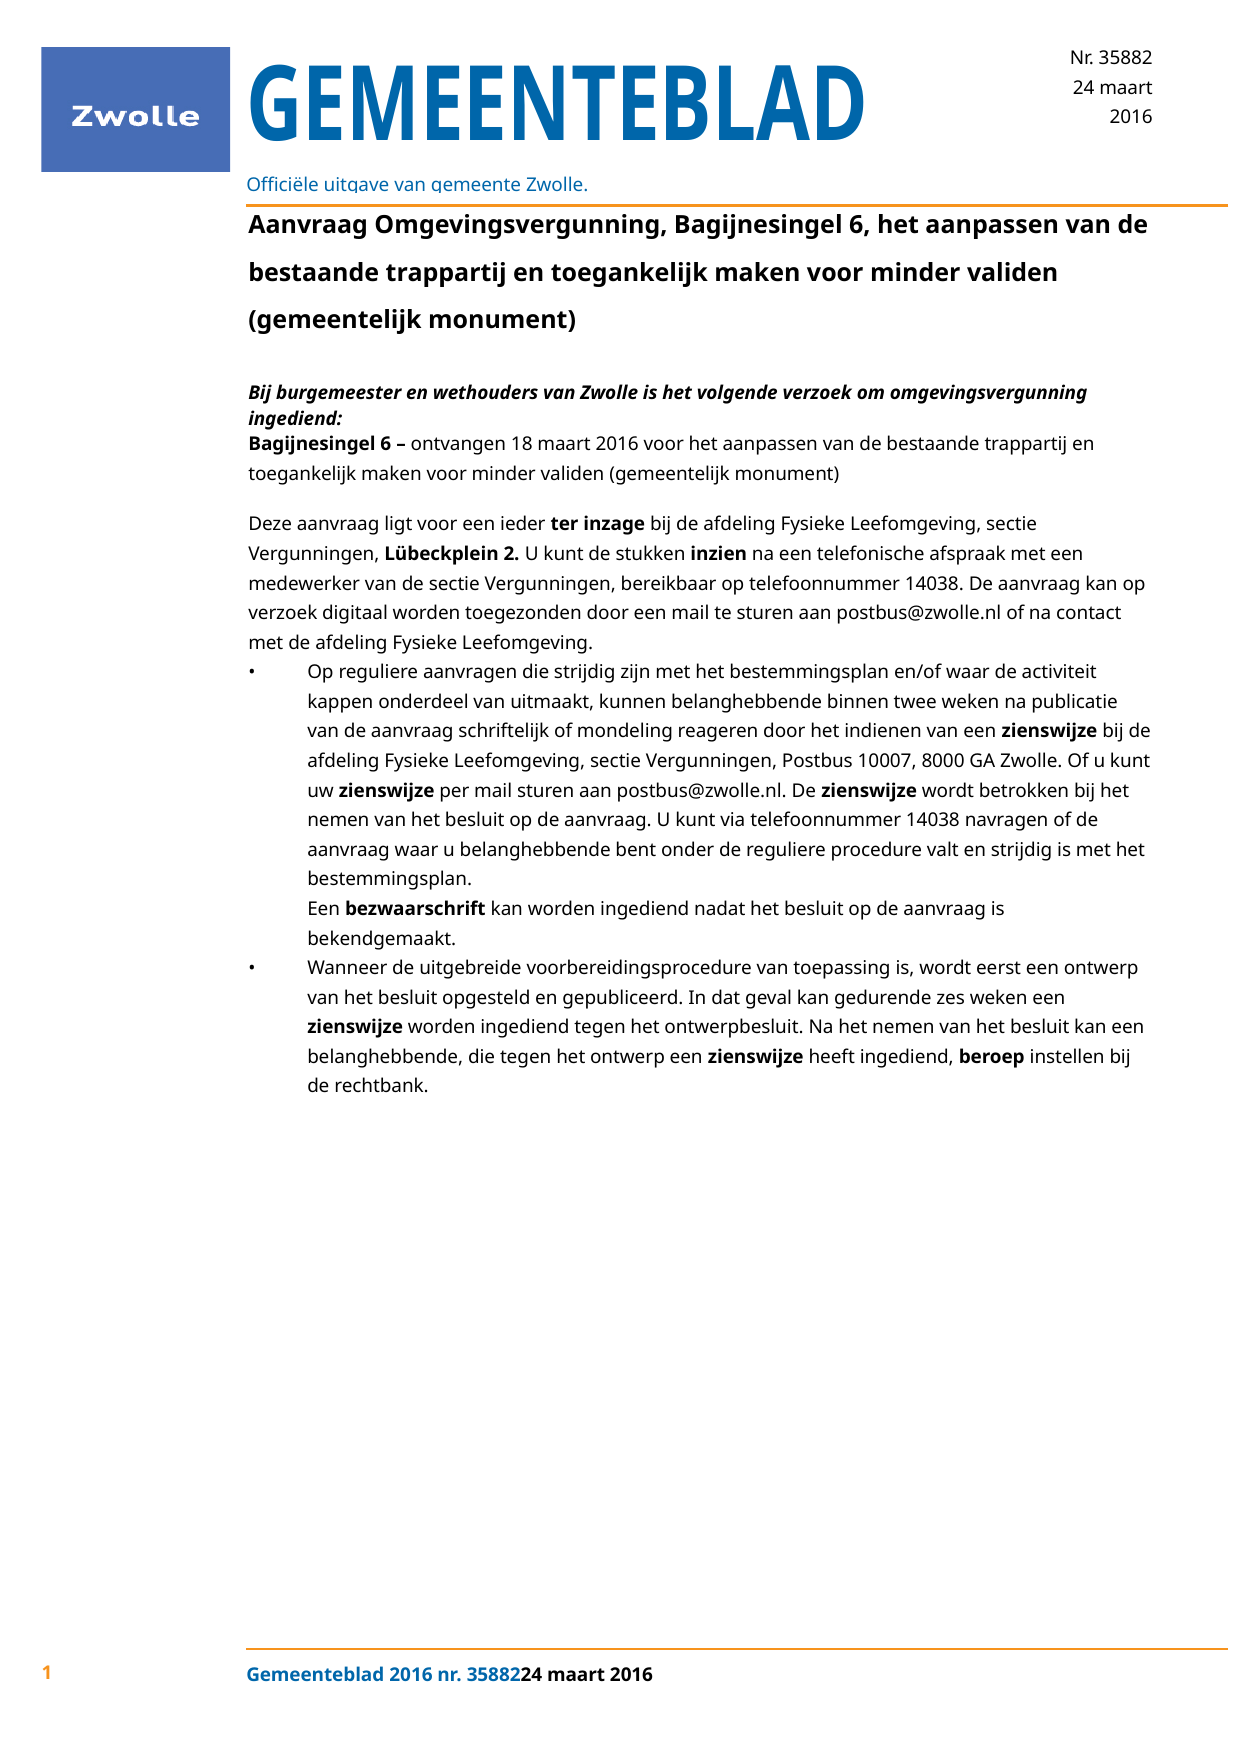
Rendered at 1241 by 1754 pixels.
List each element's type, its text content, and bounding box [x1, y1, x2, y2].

list Op reguliere aanvragen die strijdig zijn met het bestemmingsplan en/of waar de activiteit kappen onderdeel van uitmaakt, kunnen belanghebbende binnen twee weken na publicatie van de aanvraag schriftelijk of mondeling reageren door het indienen van een zienswijze bij de afdeling Fysieke Leefomgeving, sectie Vergunningen, Postbus 10007, 8000 GA Zwolle. Of u kunt uw zienswijze per mail sturen aan postbus@zwolle.nl. De zienswijze wordt betrokken bij het nemen van het besluit op de aanvraag. U kunt via telefoonnummer 14038 navragen of de aanvraag waar u belanghebbende bent onder de reguliere procedure valt en strijdig is met het bestemmingsplan. [248, 658, 1152, 891]
text Deze aanvraag ligt voor een ieder ter inzage bij de afdeling Fysieke Leefomgeving, sectie Vergunningen, Lübeckplein 2. U kunt de stukken inzien na een telefonische afspraak met een medewerker van de sectie Vergunningen, bereikbaar op telefoonnummer 14038. De aanvraag kan op verzoek digitaal worden toegezonden door een mail te sturen aan postbus@zwolle.nl of na contact met de afdeling Fysieke Leefomgeving. [248, 511, 1152, 654]
picture [41, 47, 231, 172]
list Wanneer de uitgebreide voorbereidingsprocedure van toepassing is, wordt eerst een ontwerp van het besluit opgesteld en gepubliceerd. In dat geval kan gedurende zes weken een zienswijze worden ingediend tegen het ontwerpbesluit. Na het nemen van het besluit kan een belanghebbende, die tegen het ontwerp een zienswijze heeft ingediend, beroep instellen bij de rechtbank. [248, 954, 1152, 1098]
text Bij burgemeester en wethouders van Zwolle is het volgende verzoek om omgevingsvergunning ingediend: [248, 379, 1152, 431]
text Aanvraag Omgevingsvergunning, Bagijnesingel 6, het aanpassen van de bestaande trappartij en toegankelijk maken voor minder validen (gemeentelijk monument) [248, 207, 1152, 336]
list Een bezwaarschrift kan worden ingediend nadat het besluit op de aanvraag is bekendgemaakt. [248, 895, 1152, 950]
text Bagijnesingel 6 – ontvangen 18 maart 2016 voor het aanpassen van de bestaande trappartij en toegankelijk maken voor minder validen (gemeentelijk monument) [248, 431, 1152, 486]
